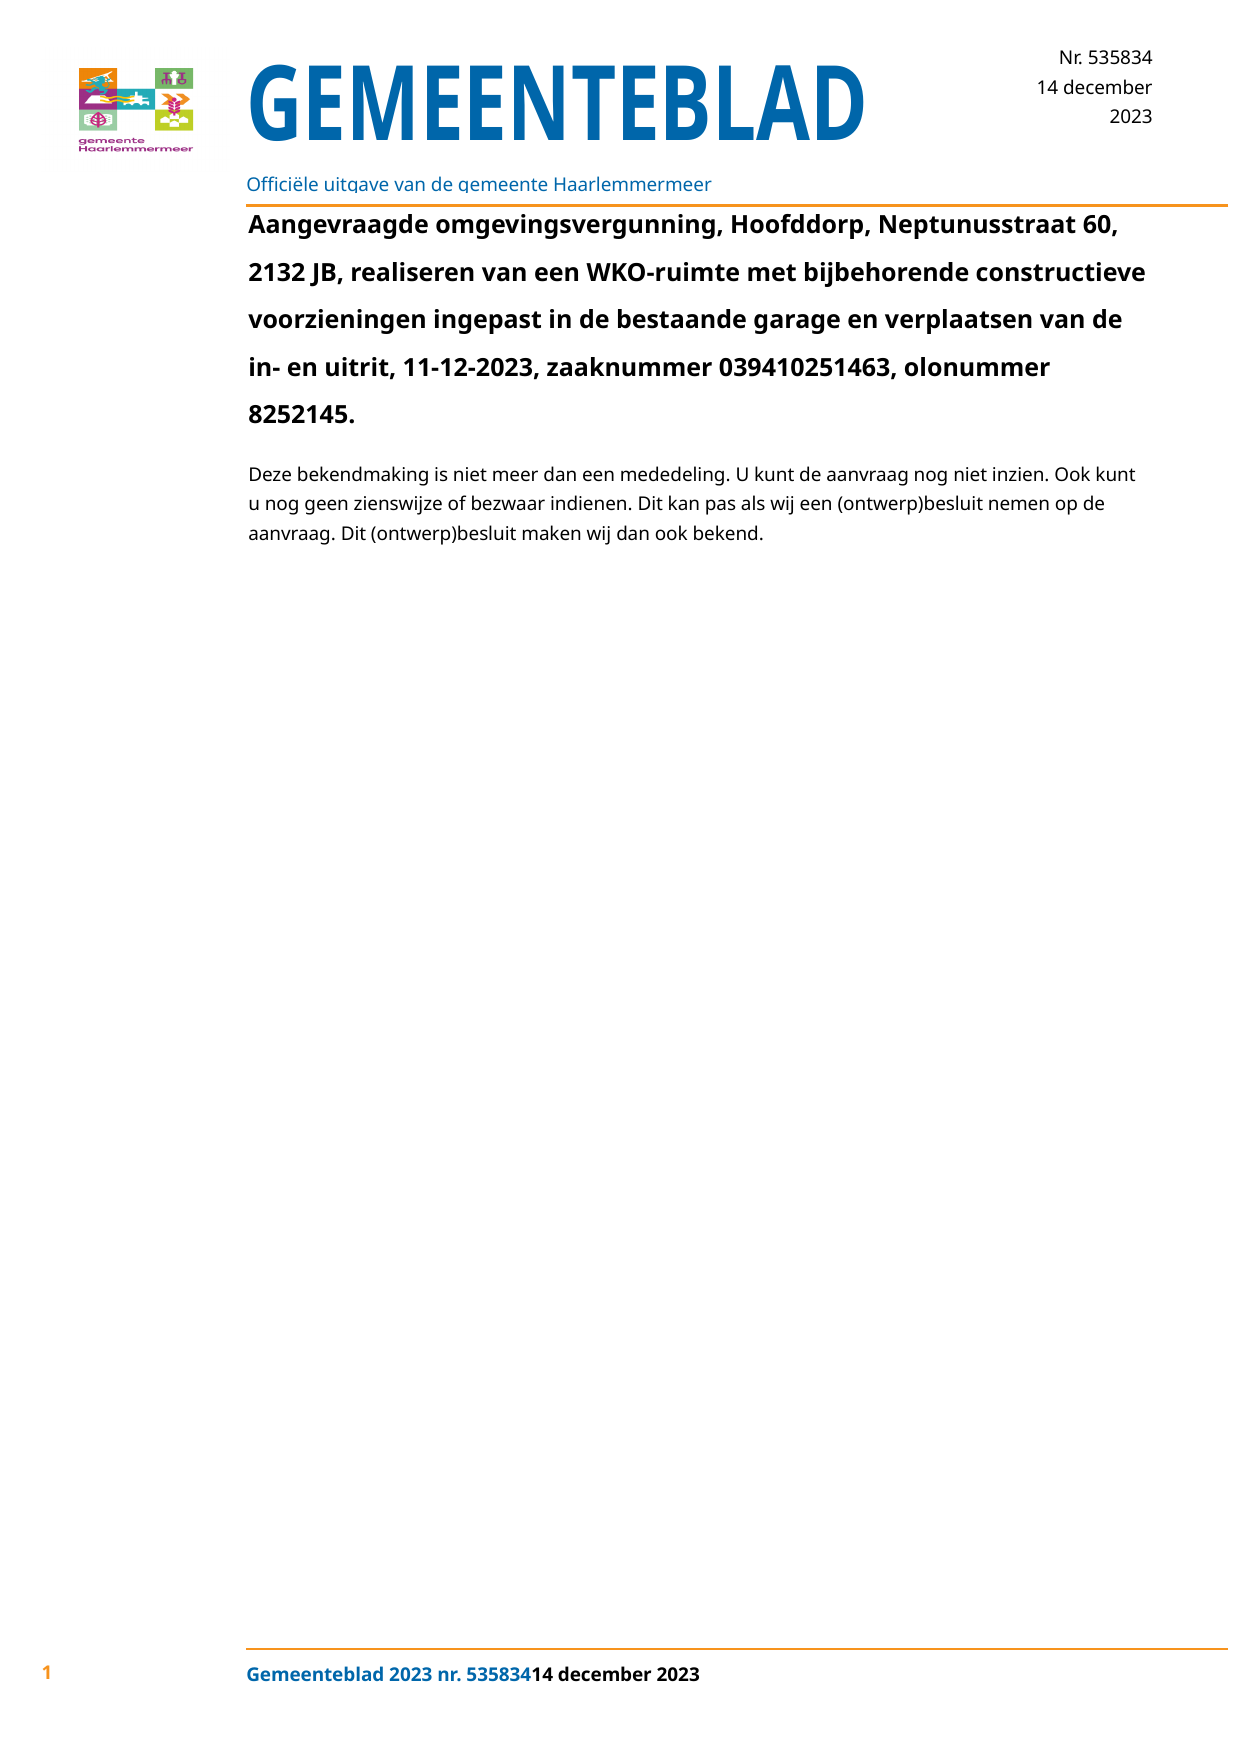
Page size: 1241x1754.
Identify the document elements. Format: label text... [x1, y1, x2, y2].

text Deze bekendmaking is niet meer dan een mededeling. U kunt de aanvraag nog niet inzien. Ook kunt u nog geen zienswijze of bezwaar indienen. Dit kan pas als wij een (ontwerp)besluit nemen op de aanvraag. Dit (ontwerp)besluit maken wij dan ook bekend. [248, 461, 1152, 546]
text Aangevraagde omgevingsvergunning, Hoofddorp, Neptunusstraat 60, 2132 JB, realiseren van een WKO-ruimte met bijbehorende constructieve voorzieningen ingepast in de bestaande garage en verplaatsen van de in- en uitrit, 11-12-2023, zaaknummer 039410251463, olonummer 8252145. [248, 207, 1152, 431]
picture [41, 47, 231, 172]
